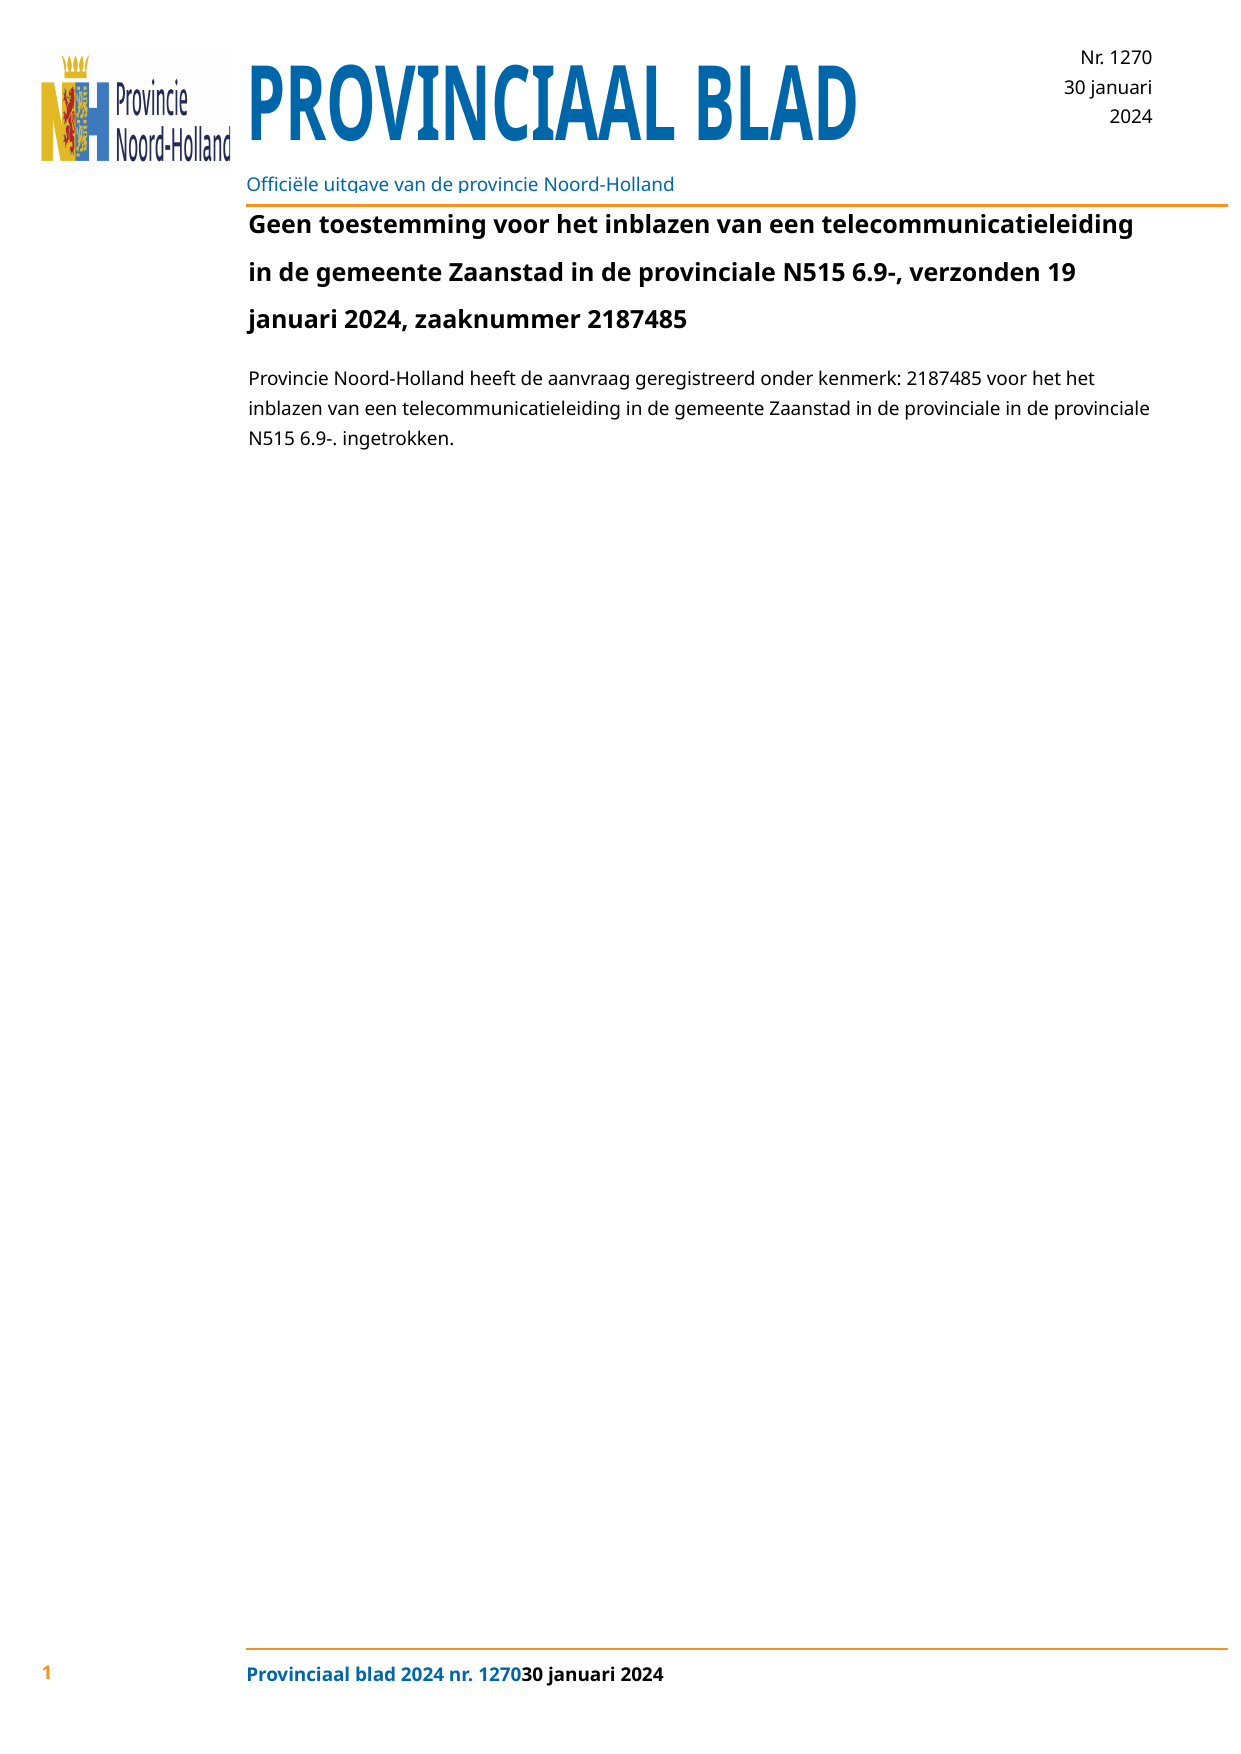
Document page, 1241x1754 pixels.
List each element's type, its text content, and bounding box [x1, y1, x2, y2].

picture [41, 47, 231, 172]
text Provincie Noord-Holland heeft de aanvraag geregistreerd onder kenmerk: 2187485 voor het het inblazen van een telecommunicatieleiding in de gemeente Zaanstad in de provinciale in de provinciale N515 6.9-. ingetrokken. [248, 366, 1152, 450]
text Geen toestemming voor het inblazen van een telecommunicatieleiding in de gemeente Zaanstad in de provinciale N515 6.9-, verzonden 19 januari 2024, zaaknummer 2187485 [248, 207, 1152, 336]
